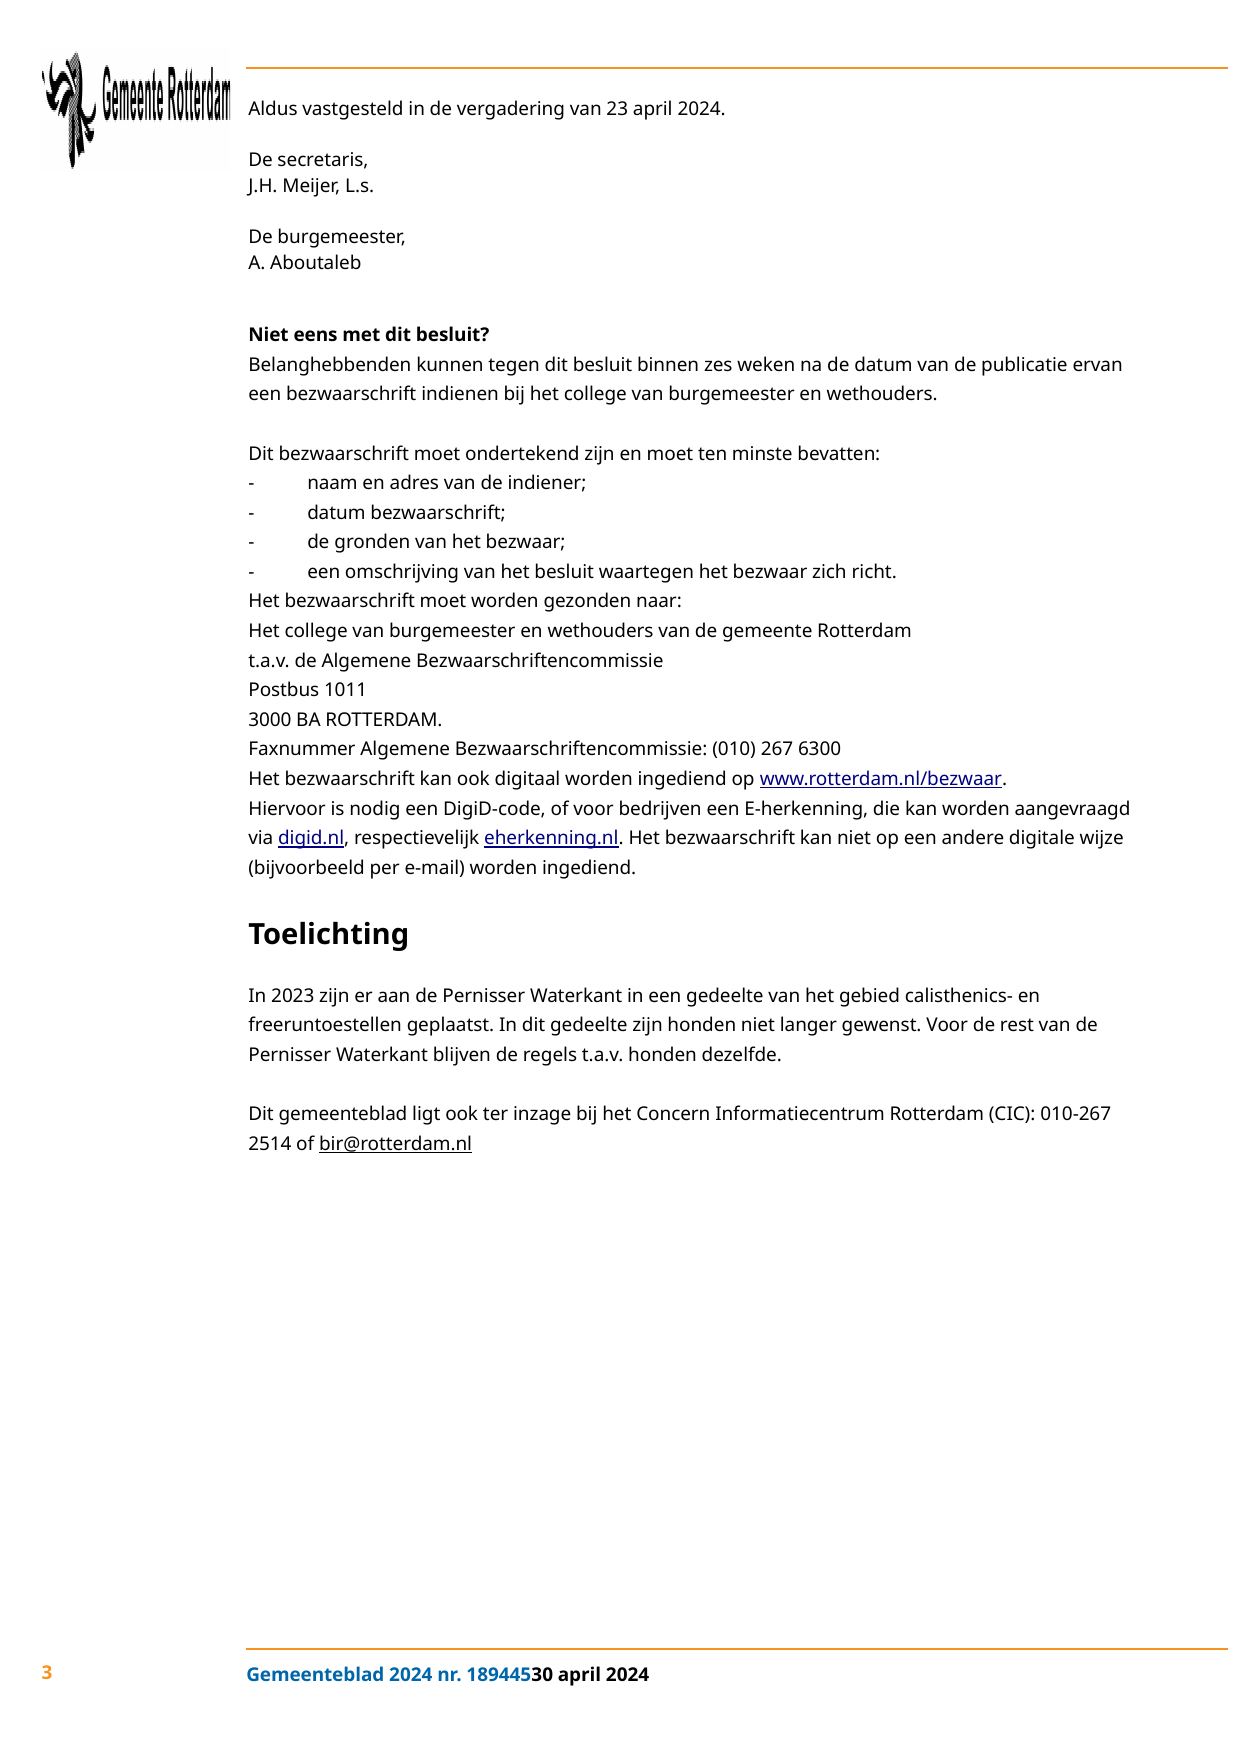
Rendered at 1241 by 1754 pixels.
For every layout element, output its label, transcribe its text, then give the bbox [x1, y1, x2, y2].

text A. Aboutaleb [248, 249, 1152, 275]
text J.H. Meijer, L.s. [248, 172, 1152, 198]
text Faxnummer Algemene Bezwaarschriftencommissie: (010) 267 6300 [248, 736, 1152, 761]
text Het college van burgemeester en wethouders van de gemeente Rotterdam [248, 617, 1152, 643]
text Aldus vastgesteld in de vergadering van 23 april 2024. [248, 95, 1152, 121]
text Niet eens met dit besluit? [248, 321, 1152, 347]
text (bijvoorbeeld per e-mail) worden ingediend. [248, 854, 1152, 880]
text via digid.nl, respectievelijk eherkenning.nl. Het bezwaarschrift kan niet op een andere digitale wijze [248, 824, 1152, 850]
text Postbus 1011 [248, 676, 1152, 702]
text Het bezwaarschrift kan ook digitaal worden ingediend op www.rotterdam.nl/bezwaar. [248, 765, 1152, 791]
text De secretaris, [248, 146, 1152, 172]
text Dit gemeenteblad ligt ook ter inzage bij het Concern Informatiecentrum Rotterdam (CIC): 010-267 2514 of bir@rotterdam.nl [248, 1100, 1152, 1156]
text Dit bezwaarschrift moet ondertekend zijn en moet ten minste bevatten: [248, 440, 1152, 466]
picture [41, 47, 231, 172]
text In 2023 zijn er aan de Pernisser Waterkant in een gedeelte van het gebied calisthenics- en freeruntoestellen geplaatst. In dit gedeelte zijn honden niet langer gewenst. Voor de rest van de Pernisser Waterkant blijven de regels t.a.v. honden dezelfde. [248, 982, 1152, 1067]
text 3000 BA ROTTERDAM. [248, 706, 1152, 732]
list de gronden van het bezwaar; [248, 528, 1152, 554]
list een omschrijving van het besluit waartegen het bezwaar zich richt. [248, 558, 1152, 584]
text De burgemeester, [248, 223, 1152, 249]
text Toelichting [248, 913, 1152, 953]
list naam en adres van de indiener; [248, 469, 1152, 495]
text Belanghebbenden kunnen tegen dit besluit binnen zes weken na de datum van de publicatie ervan een bezwaarschrift indienen bij het college van burgemeester en wethouders. [248, 351, 1152, 406]
list datum bezwaarschrift; [248, 499, 1152, 525]
text Hiervoor is nodig een DigiD-code, of voor bedrijven een E-herkenning, die kan worden aangevraagd [248, 795, 1152, 821]
text t.a.v. de Algemene Bezwaarschriftencommissie [248, 647, 1152, 673]
text Het bezwaarschrift moet worden gezonden naar: [248, 588, 1152, 613]
